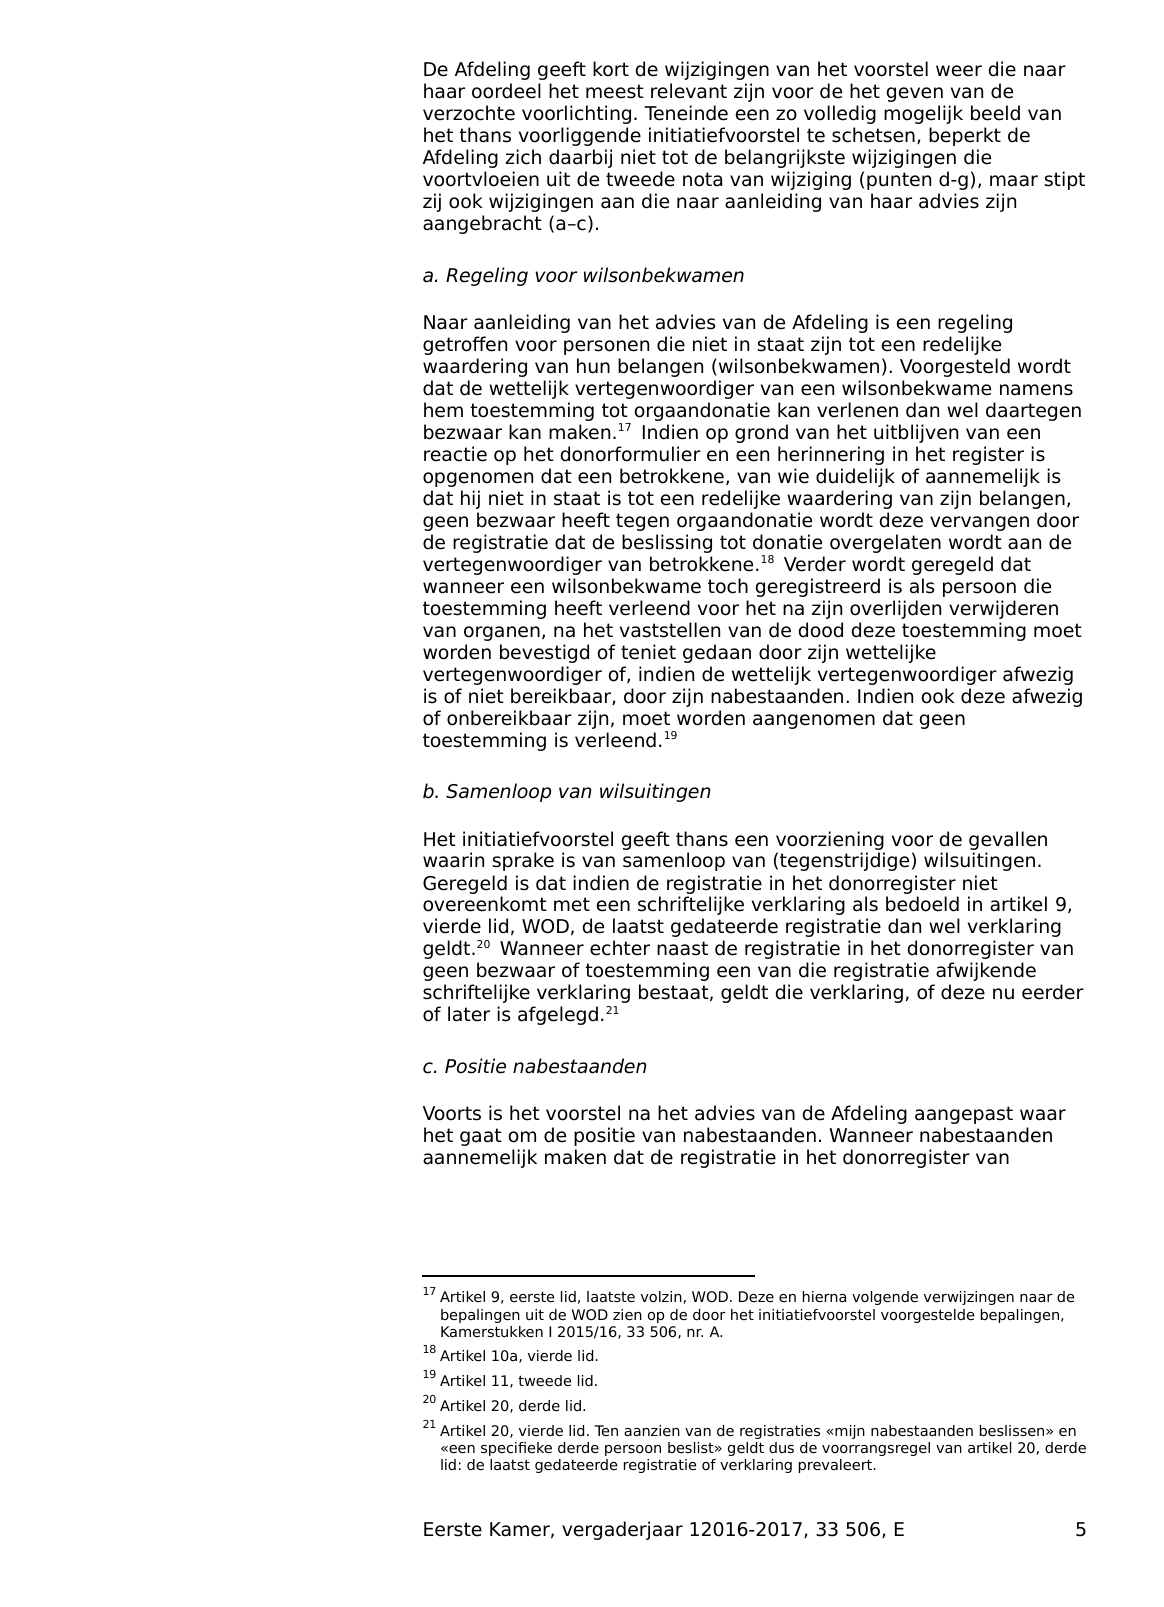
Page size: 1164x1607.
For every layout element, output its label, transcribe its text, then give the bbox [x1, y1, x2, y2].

text Artikel 11, tweede lid. [422, 1368, 1087, 1391]
text Het initiatiefvoorstel geeft thans een voorziening voor de gevallen waarin sprake is van samenloop van (tegenstrijdige) wilsuitingen. Geregeld is dat indien de registratie in het donorregister niet overeenkomt met een schriftelijke verklaring als bedoeld in artikel 9, vierde lid, WOD, de laatst gedateerde registratie dan wel verklaring geldt. Wanneer echter naast de registratie in het donorregister van geen bezwaar of toestemming een van die registratie afwijkende schriftelijke verklaring bestaat, geldt die verklaring, of deze nu eerder of later is afgelegd. [422, 828, 1087, 1026]
subtitle a. Regeling voor wilsonbekwamen [422, 265, 1087, 287]
subtitle c. Positie nabestaanden [422, 1056, 1087, 1078]
text Artikel 20, derde lid. [422, 1393, 1087, 1416]
text Artikel 10a, vierde lid. [422, 1343, 1087, 1366]
text Artikel 20, vierde lid. Ten aanzien van de registraties «mijn nabestaanden beslissen» en «een specifieke derde persoon beslist» geldt dus de voorrangsregel van artikel 20, derde lid: de laatst gedateerde registratie of verklaring prevaleert. [422, 1418, 1087, 1474]
text De Afdeling geeft kort de wijzigingen van het voorstel weer die naar haar oordeel het meest relevant zijn voor de het geven van de verzochte voorlichting. Teneinde een zo volledig mogelijk beeld van het thans voorliggende initiatiefvoorstel te schetsen, beperkt de Afdeling zich daarbij niet tot de belangrijkste wijzigingen die voortvloeien uit de tweede nota van wijziging (punten d-g), maar stipt zij ook wijzigingen aan die naar aanleiding van haar advies zijn aangebracht (a–c). [422, 59, 1087, 235]
text Voorts is het voorstel na het advies van de Afdeling aangepast waar het gaat om de positie van nabestaanden. Wanneer nabestaanden aannemelijk maken dat de registratie in het donorregister van [422, 1103, 1087, 1169]
text Artikel 9, eerste lid, laatste volzin, WOD. Deze en hierna volgende verwijzingen naar de bepalingen uit de WOD zien op de door het initiatiefvoorstel voorgestelde bepalingen, Kamerstukken I 2015/16, 33 506, nr. A. [422, 1285, 1087, 1341]
subtitle b. Samenloop van wilsuitingen [422, 781, 1087, 803]
text Naar aanleiding van het advies van de Afdeling is een regeling getroffen voor personen die niet in staat zijn tot een redelijke waardering van hun belangen (wilsonbekwamen). Voorgesteld wordt dat de wettelijk vertegenwoordiger van een wilsonbekwame namens hem toestemming tot orgaandonatie kan verlenen dan wel daartegen bezwaar kan maken. Indien op grond van het uitblijven van een reactie op het donorformulier en een herinnering in het register is opgenomen dat een betrokkene, van wie duidelijk of aannemelijk is dat hij niet in staat is tot een redelijke waardering van zijn belangen, geen bezwaar heeft tegen orgaandonatie wordt deze vervangen door de registratie dat de beslissing tot donatie overgelaten wordt aan de vertegenwoordiger van betrokkene. Verder wordt geregeld dat wanneer een wilsonbekwame toch geregistreerd is als persoon die toestemming heeft verleend voor het na zijn overlijden verwijderen van organen, na het vaststellen van de dood deze toestemming moet worden bevestigd of teniet gedaan door zijn wettelijke vertegenwoordiger of, indien de wettelijk vertegenwoordiger afwezig is of niet bereikbaar, door zijn nabestaanden. Indien ook deze afwezig of onbereikbaar zijn, moet worden aangenomen dat geen toestemming is verleend. [422, 312, 1087, 751]
